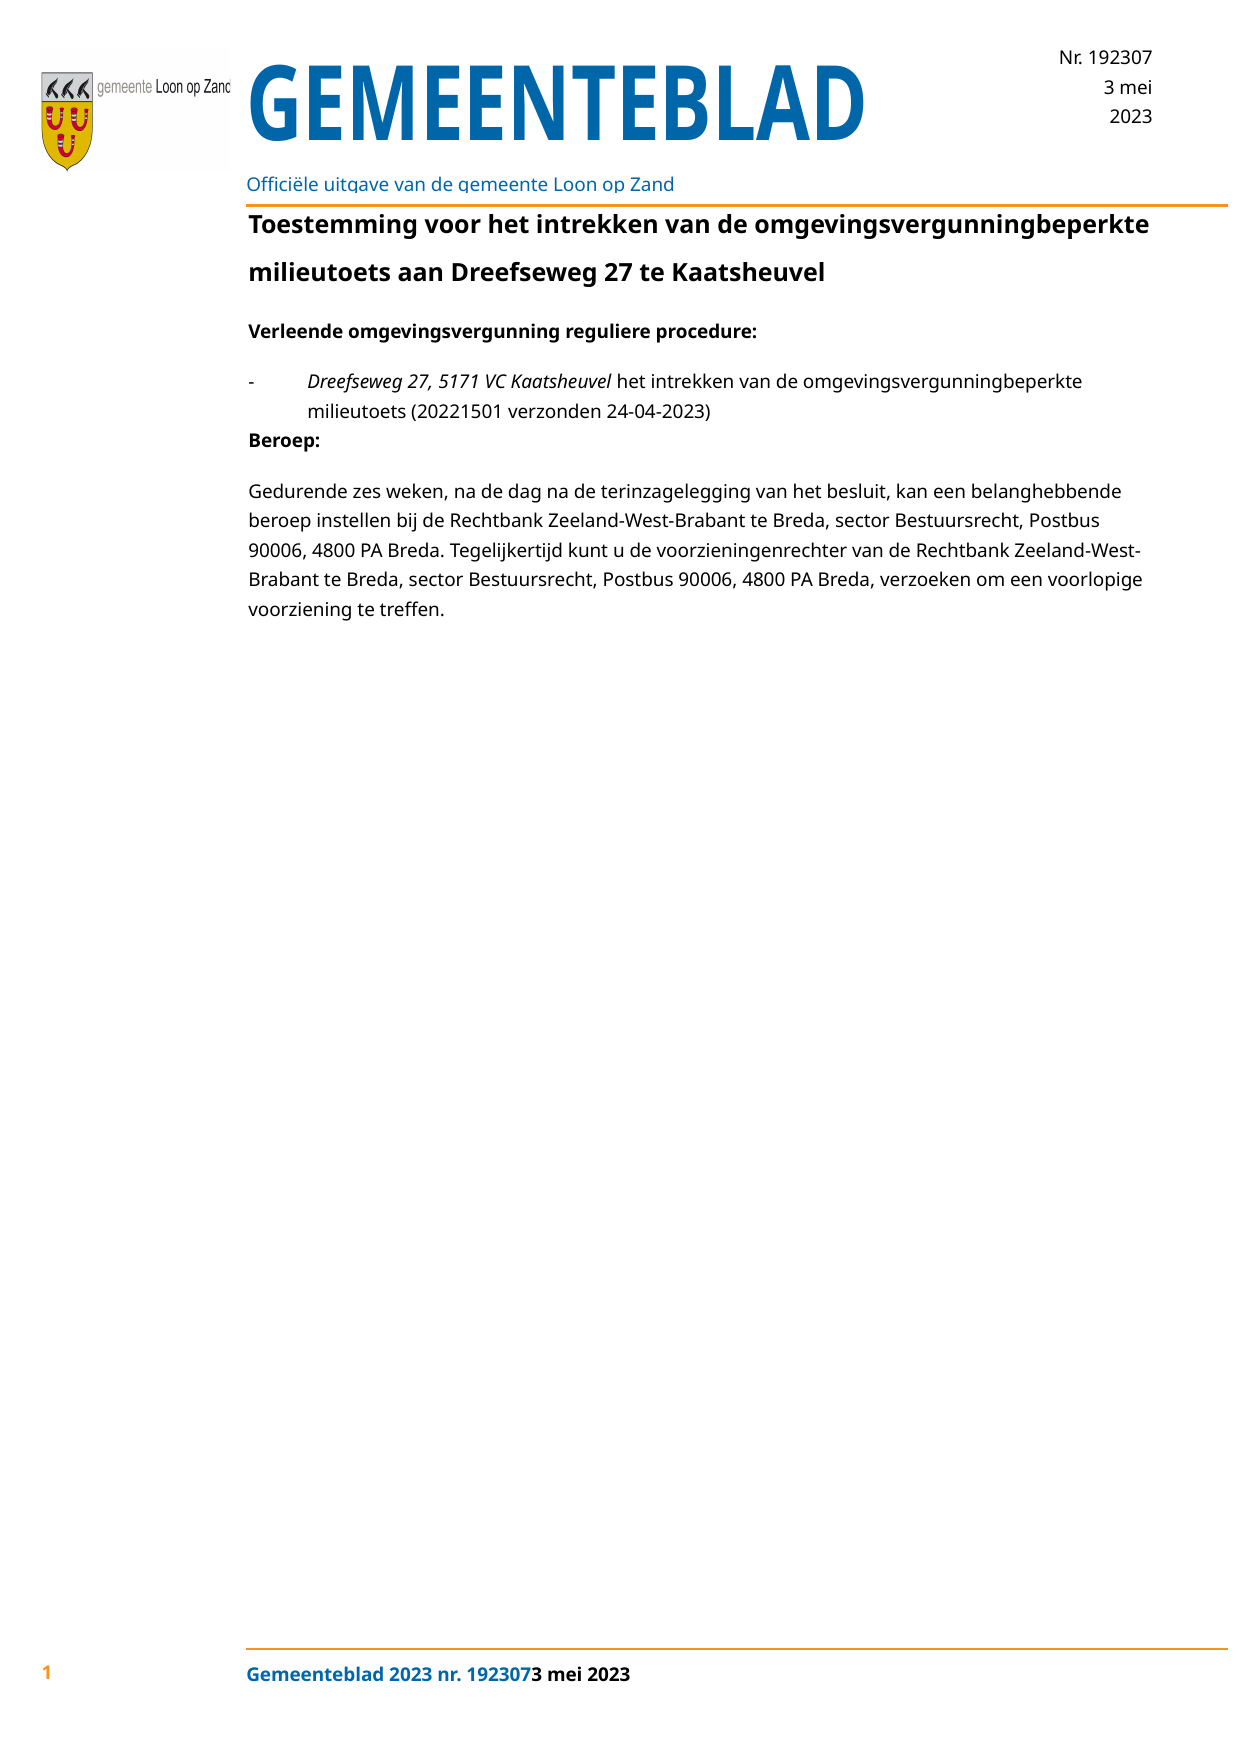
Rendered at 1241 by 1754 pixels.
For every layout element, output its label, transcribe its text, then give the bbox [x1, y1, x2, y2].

picture [41, 47, 231, 172]
list Dreefseweg 27, 5171 VC Kaatsheuvel het intrekken van de omgevingsvergunningbeperkte milieutoets (20221501 verzonden 24-04-2023) [248, 368, 1152, 424]
text Beroep: [248, 427, 1152, 453]
text Gedurende zes weken, na de dag na de terinzagelegging van het besluit, kan een belanghebbende beroep instellen bij de Rechtbank Zeeland-West-Brabant te Breda, sector Bestuursrecht, Postbus 90006, 4800 PA Breda. Tegelijkertijd kunt u de voorzieningenrechter van de Rechtbank Zeeland-West-Brabant te Breda, sector Bestuursrecht, Postbus 90006, 4800 PA Breda, verzoeken om een voorlopige voorziening te treffen. [248, 478, 1152, 622]
text Toestemming voor het intrekken van de omgevingsvergunningbeperkte milieutoets aan Dreefseweg 27 te Kaatsheuvel [248, 207, 1152, 288]
text Verleende omgevingsvergunning reguliere procedure: [248, 318, 1152, 344]
